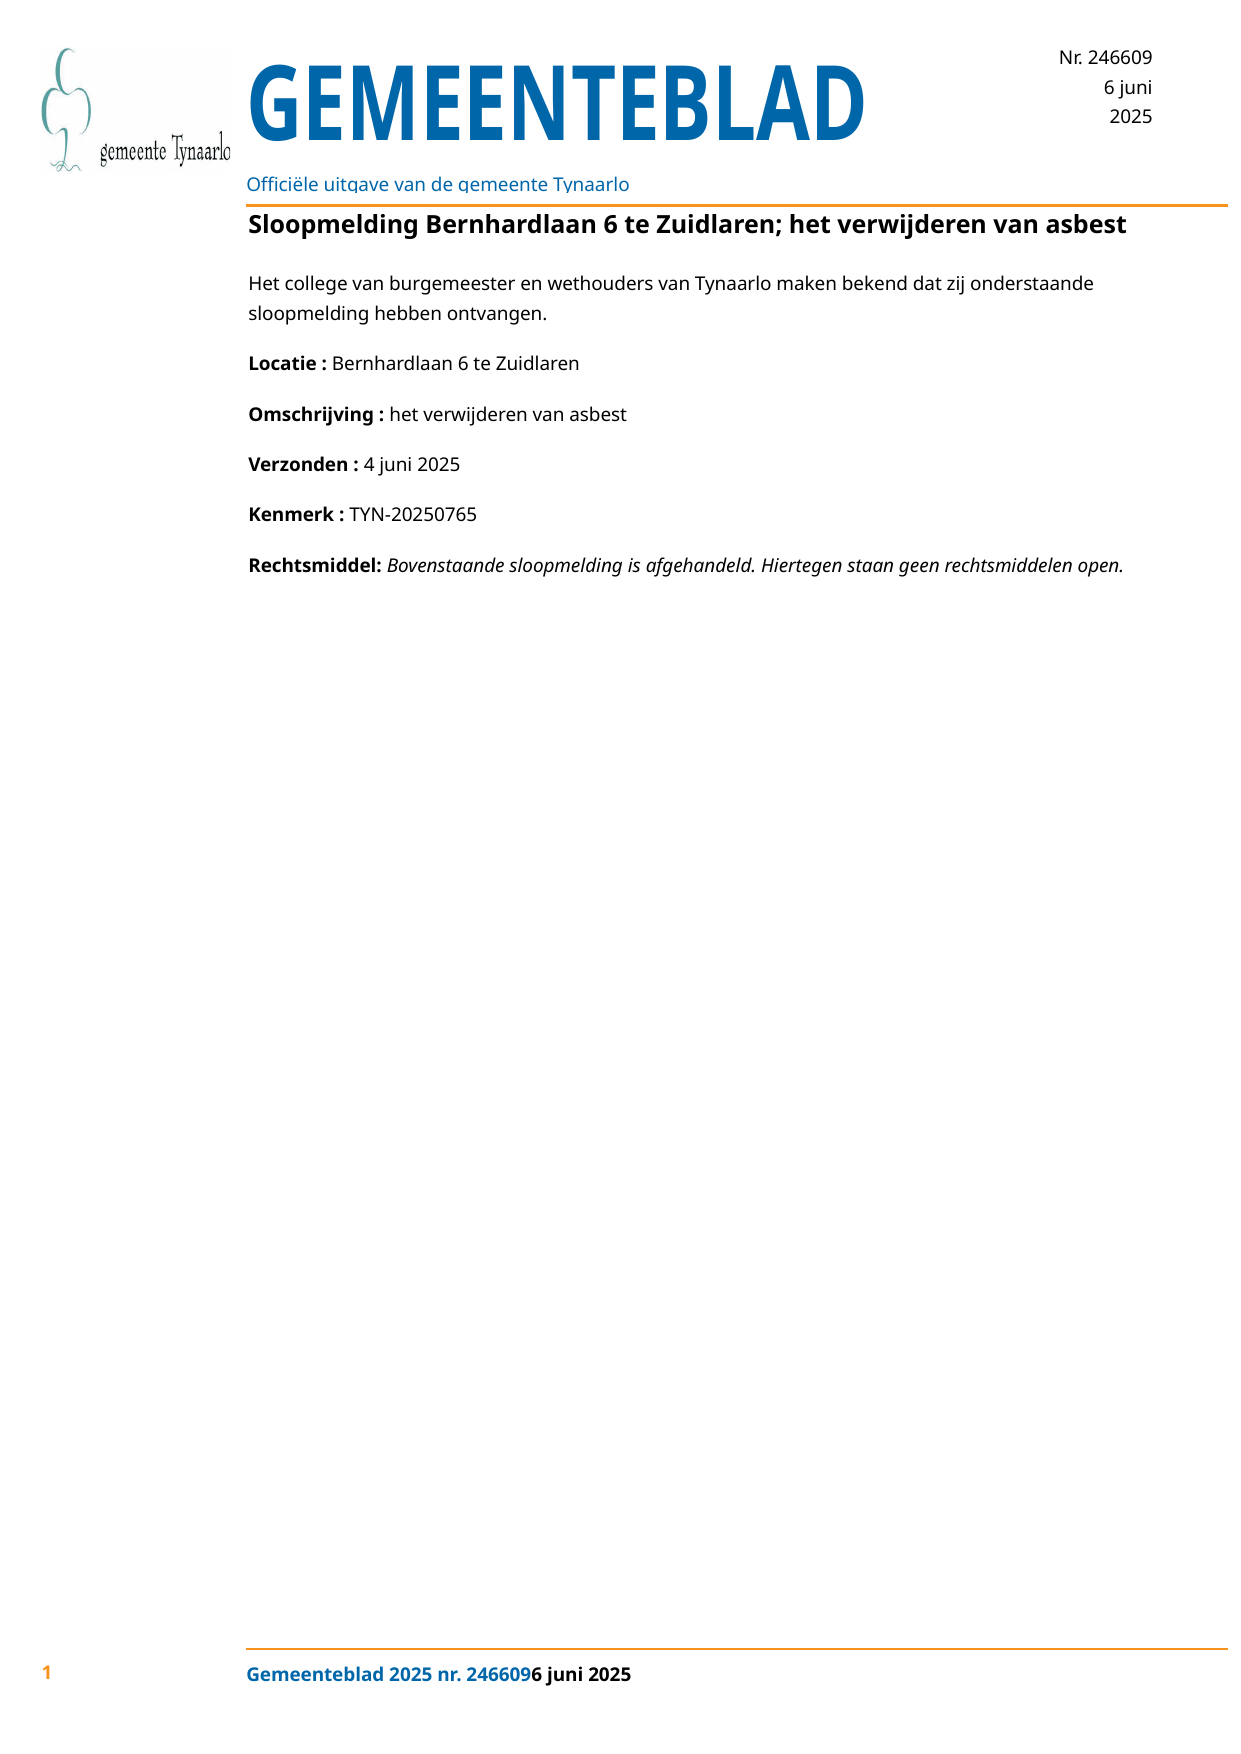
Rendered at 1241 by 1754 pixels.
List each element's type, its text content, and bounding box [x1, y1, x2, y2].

text Sloopmelding Bernhardlaan 6 te Zuidlaren; het verwijderen van asbest [248, 207, 1152, 241]
text Het college van burgemeester en wethouders van Tynaarlo maken bekend dat zij onderstaande sloopmelding hebben ontvangen. [248, 270, 1152, 326]
picture [41, 47, 231, 172]
text Verzonden : 4 juni 2025 [248, 451, 1152, 477]
text Omschrijving : het verwijderen van asbest [248, 401, 1152, 426]
text Locatie : Bernhardlaan 6 te Zuidlaren [248, 350, 1152, 376]
text Kenmerk : TYN-20250765 [248, 502, 1152, 527]
text Rechtsmiddel: Bovenstaande sloopmelding is afgehandeld. Hiertegen staan geen rechtsmiddelen open. [248, 552, 1152, 578]
